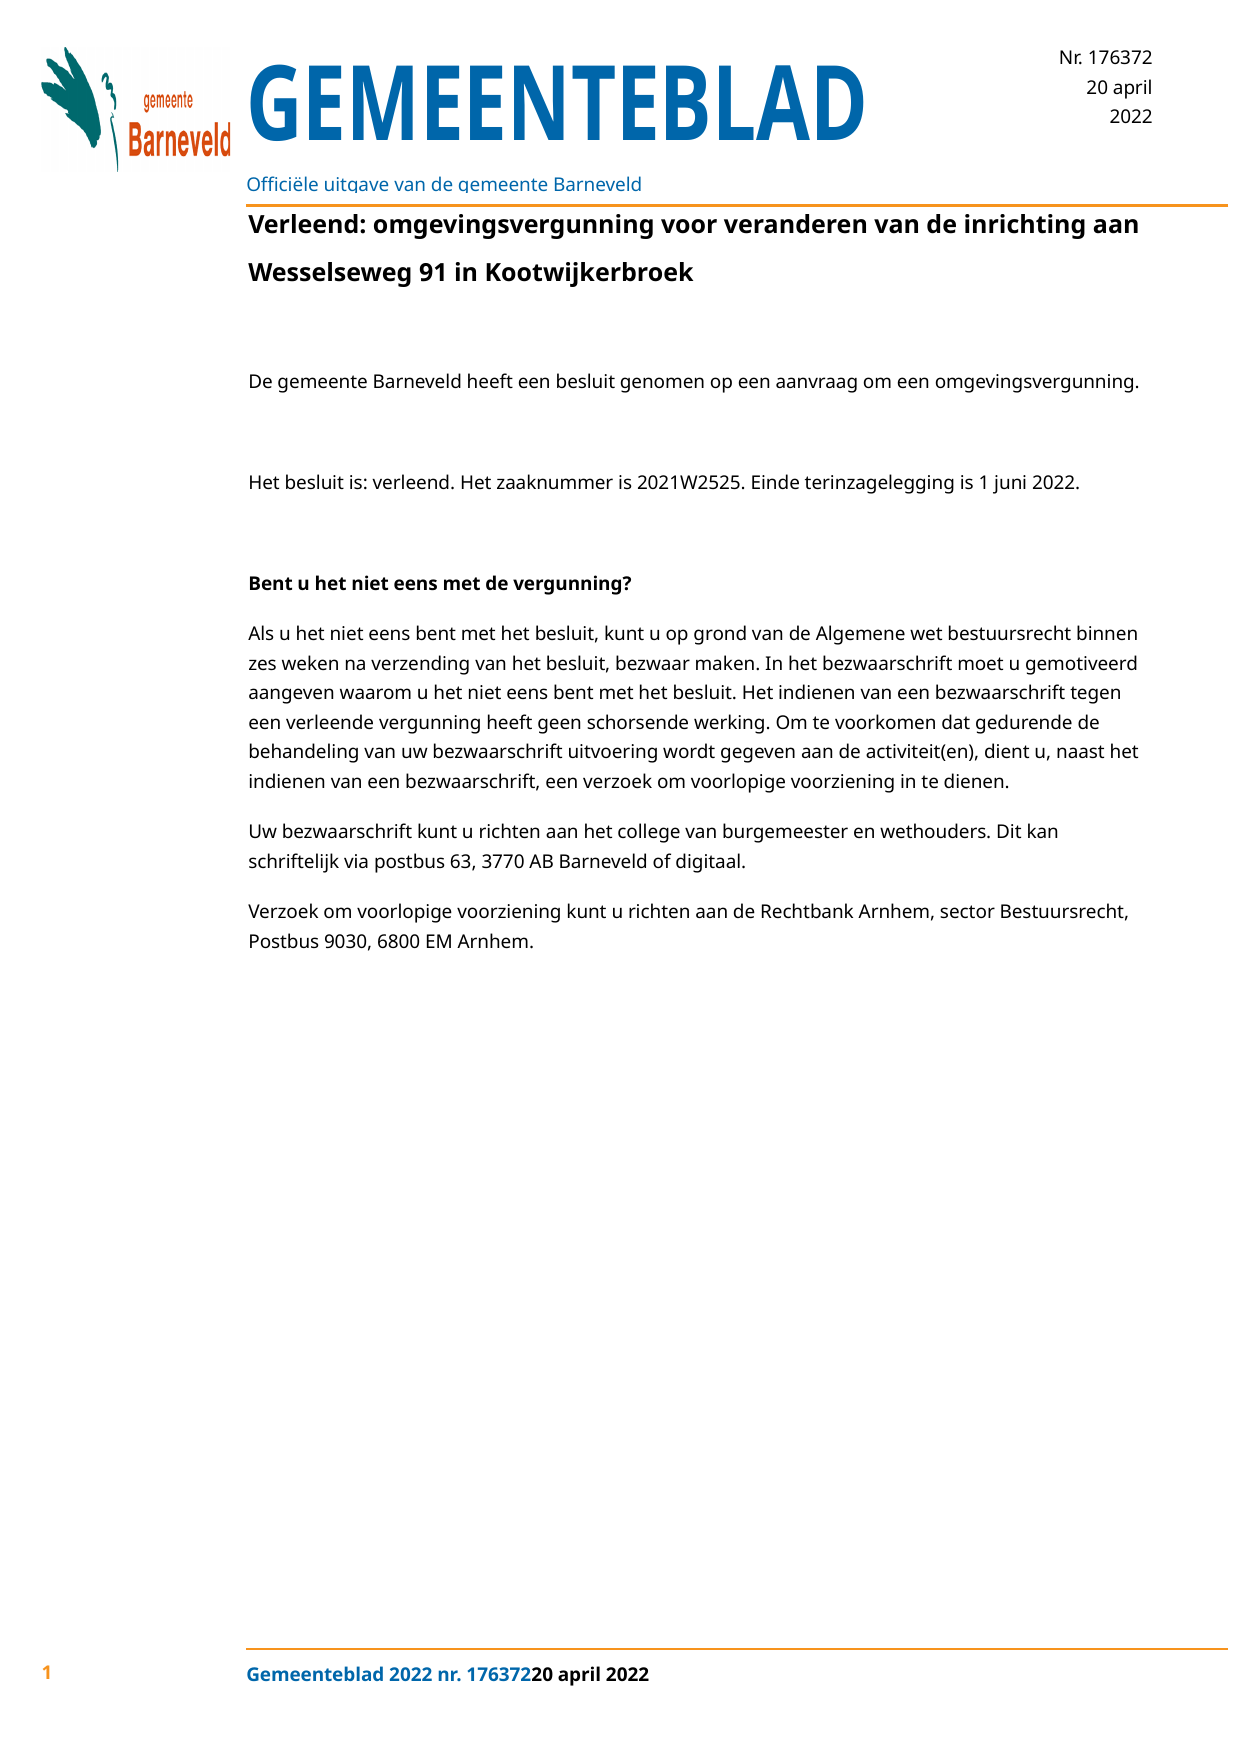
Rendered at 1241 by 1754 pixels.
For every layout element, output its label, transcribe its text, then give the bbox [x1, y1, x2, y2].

text Als u het niet eens bent met het besluit, kunt u op grond van de Algemene wet bestuursrecht binnen zes weken na verzending van het besluit, bezwaar maken. In het bezwaarschrift moet u gemotiveerd aangeven waarom u het niet eens bent met het besluit. Het indienen van een bezwaarschrift tegen een verleende vergunning heeft geen schorsende werking. Om te voorkomen dat gedurende de behandeling van uw bezwaarschrift uitvoering wordt gegeven aan de activiteit(en), dient u, naast het indienen van een bezwaarschrift, een verzoek om voorlopige voorziening in te dienen. [248, 620, 1152, 794]
text Uw bezwaarschrift kunt u richten aan het college van burgemeester en wethouders. Dit kan schriftelijk via postbus 63, 3770 AB Barneveld of digitaal. [248, 819, 1152, 874]
text Verleend: omgevingsvergunning voor veranderen van de inrichting aan Wesselseweg 91 in Kootwijkerbroek [248, 207, 1152, 288]
text Verzoek om voorlopige voorziening kunt u richten aan de Rechtbank Arnhem, sector Bestuursrecht, Postbus 9030, 6800 EM Arnhem. [248, 899, 1152, 954]
text Bent u het niet eens met de vergunning? [248, 570, 1152, 596]
text Het besluit is: verleend. Het zaaknummer is 2021W2525. Einde terinzagelegging is 1 juni 2022. [248, 469, 1152, 495]
text De gemeente Barneveld heeft een besluit genomen op een aanvraag om een omgevingsvergunning. [248, 368, 1152, 394]
picture [41, 47, 231, 172]
